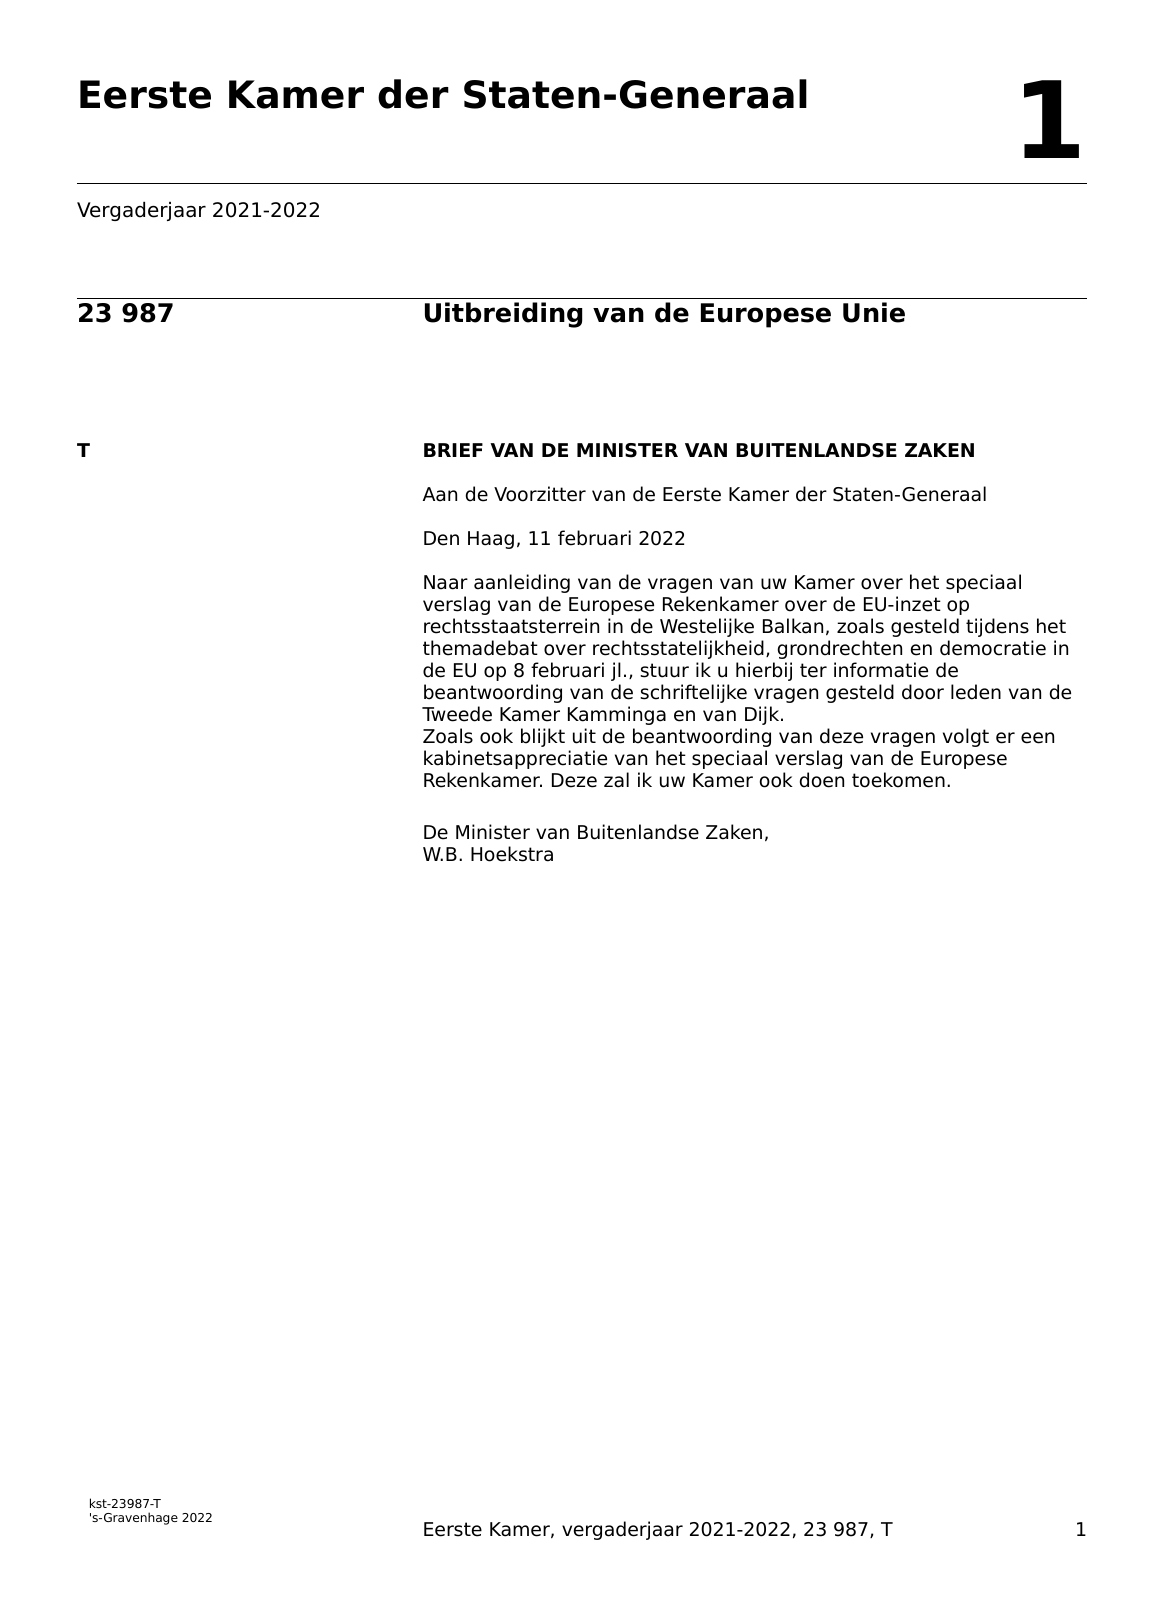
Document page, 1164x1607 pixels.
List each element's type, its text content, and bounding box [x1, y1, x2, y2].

subtitle T BRIEF VAN DE MINISTER VAN BUITENLANDSE ZAKEN [77, 440, 1087, 462]
text De Minister van Buitenlandse Zaken, W.B. Hoekstra [422, 822, 1087, 866]
text kst-23987-T [88, 1497, 323, 1511]
text Den Haag, 11 februari 2022 [422, 528, 1087, 550]
table_header Eerste Kamer der Staten-Generaal [77, 59, 886, 183]
subtitle 23 987 Uitbreiding van de Europese Unie [77, 299, 1087, 329]
text 's-Gravenhage 2022 [88, 1511, 323, 1525]
text Zoals ook blijkt uit de beantwoording van deze vragen volgt er een kabinetsappreciatie van het speciaal verslag van de Europese Rekenkamer. Deze zal ik uw Kamer ook doen toekomen. [422, 726, 1087, 792]
text Naar aanleiding van de vragen van uw Kamer over het speciaal verslag van de Europese Rekenkamer over de EU-inzet op rechtsstaatsterrein in de Westelijke Balkan, zoals gesteld tijdens het themadebat over rechtsstatelijkheid, grondrechten en democratie in de EU op 8 februari jl., stuur ik u hierbij ter informatie de beantwoording van de schriftelijke vragen gesteld door leden van de Tweede Kamer Kamminga en van Dijk. [422, 572, 1087, 726]
table_cell Vergaderjaar 2021-2022 [77, 184, 1087, 298]
table_header 1 [886, 59, 1087, 183]
text Aan de Voorzitter van de Eerste Kamer der Staten-Generaal [422, 484, 1087, 506]
